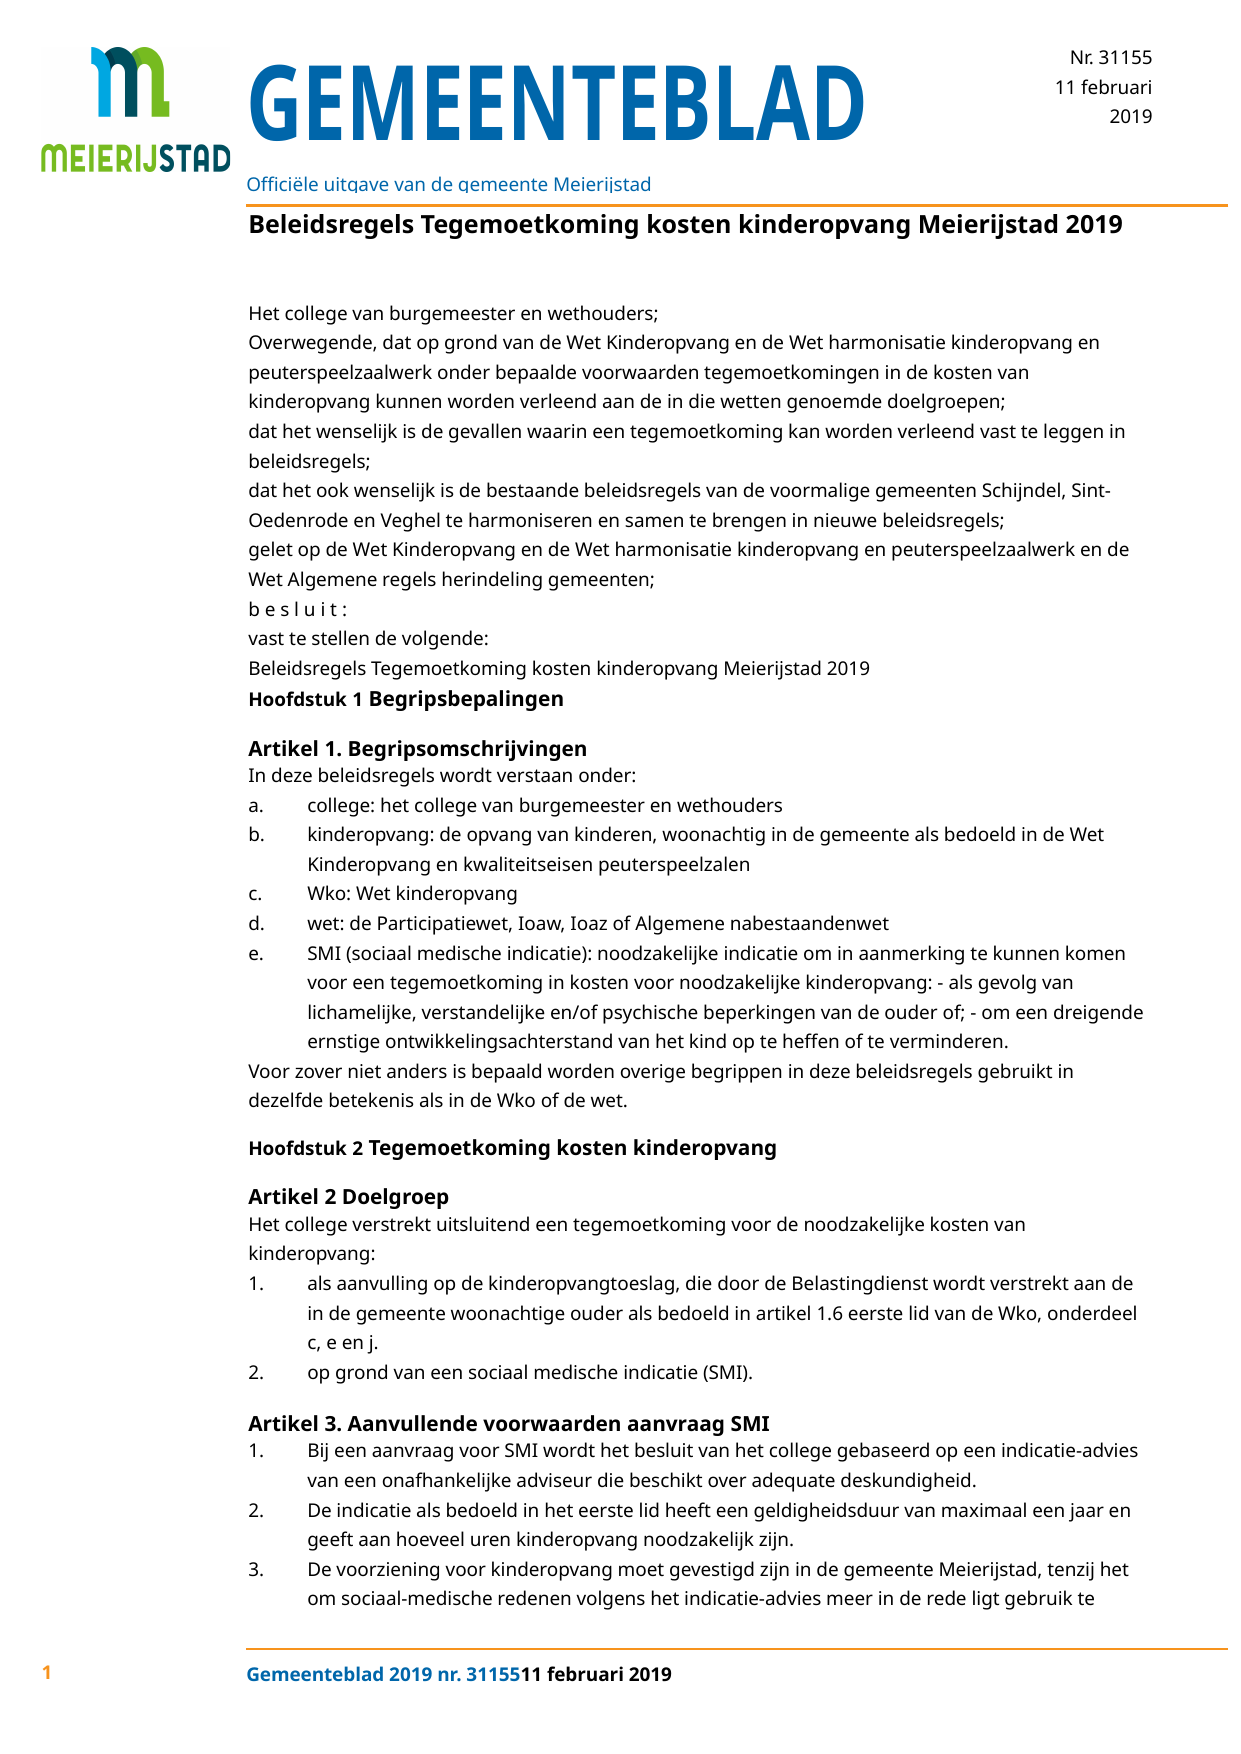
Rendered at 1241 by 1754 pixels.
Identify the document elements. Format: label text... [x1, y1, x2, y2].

list De indicatie als bedoeld in het eerste lid heeft een geldigheidsduur van maximaal een jaar en geeft aan hoeveel uren kinderopvang noodzakelijk zijn. [248, 1497, 1152, 1552]
text Hoofdstuk 2 Tegemoetkoming kosten kinderopvang [248, 1133, 1152, 1162]
text Voor zover niet anders is bepaald worden overige begrippen in deze beleidsregels gebruikt in dezelfde betekenis als in de Wko of de wet. [248, 1058, 1152, 1113]
list De voorziening voor kinderopvang moet gevestigd zijn in de gemeente Meierijstad, tenzij het om sociaal-medische redenen volgens het indicatie-advies meer in de rede ligt gebruik te [248, 1556, 1152, 1611]
picture [41, 47, 231, 172]
text Het college van burgemeester en wethouders; [248, 300, 1152, 326]
text Artikel 3. Aanvullende voorwaarden aanvraag SMI [248, 1409, 1152, 1438]
text Artikel 2 Doelgroep [248, 1182, 1152, 1211]
list Bij een aanvraag voor SMI wordt het besluit van het college gebaseerd op een indicatie-advies van een onafhankelijke adviseur die beschikt over adequate deskundigheid. [248, 1438, 1152, 1493]
text Het college verstrekt uitsluitend een tegemoetkoming voor de noodzakelijke kosten van kinderopvang: [248, 1211, 1152, 1266]
text dat het ook wenselijk is de bestaande beleidsregels van de voormalige gemeenten Schijndel, Sint-Oedenrode en Veghel te harmoniseren en samen te brengen in nieuwe beleidsregels; [248, 477, 1152, 533]
text dat het wenselijk is de gevallen waarin een tegemoetkoming kan worden verleend vast te leggen in beleidsregels; [248, 418, 1152, 473]
text Beleidsregels Tegemoetkoming kosten kinderopvang Meierijstad 2019 [248, 207, 1152, 241]
text gelet op de Wet Kinderopvang en de Wet harmonisatie kinderopvang en peuterspeelzaalwerk en de Wet Algemene regels herindeling gemeenten; [248, 537, 1152, 592]
list college: het college van burgemeester en wethouders [248, 792, 1152, 817]
list SMI (sociaal medische indicatie): noodzakelijke indicatie om in aanmerking te kunnen komen voor een tegemoetkoming in kosten voor noodzakelijke kinderopvang: - als gevolg van lichamelijke, verstandelijke en/of psychische beperkingen van de ouder of; - om een dreigende ernstige ontwikkelingsachterstand van het kind op te heffen of te verminderen. [248, 940, 1152, 1054]
list kinderopvang: de opvang van kinderen, woonachtig in de gemeente als bedoeld in de Wet Kinderopvang en kwaliteitseisen peuterspeelzalen [248, 821, 1152, 877]
text Beleidsregels Tegemoetkoming kosten kinderopvang Meierijstad 2019 [248, 655, 1152, 681]
list als aanvulling op de kinderopvangtoeslag, die door de Belastingdienst wordt verstrekt aan de in de gemeente woonachtige ouder als bedoeld in artikel 1.6 eerste lid van de Wko, onderdeel c, e en j. [248, 1270, 1152, 1355]
text Hoofdstuk 1 Begripsbepalingen [248, 684, 1152, 713]
text b e s l u i t : [248, 596, 1152, 621]
list op grond van een sociaal medische indicatie (SMI). [248, 1359, 1152, 1384]
text Artikel 1. Begripsomschrijvingen [248, 734, 1152, 762]
list Wko: Wet kinderopvang [248, 881, 1152, 906]
text vast te stellen de volgende: [248, 625, 1152, 651]
text Overwegende, dat op grond van de Wet Kinderopvang en de Wet harmonisatie kinderopvang en peuterspeelzaalwerk onder bepaalde voorwaarden tegemoetkomingen in de kosten van kinderopvang kunnen worden verleend aan de in die wetten genoemde doelgroepen; [248, 329, 1152, 414]
text In deze beleidsregels wordt verstaan onder: [248, 762, 1152, 788]
list wet: de Participatiewet, Ioaw, Ioaz of Algemene nabestaandenwet [248, 910, 1152, 936]
